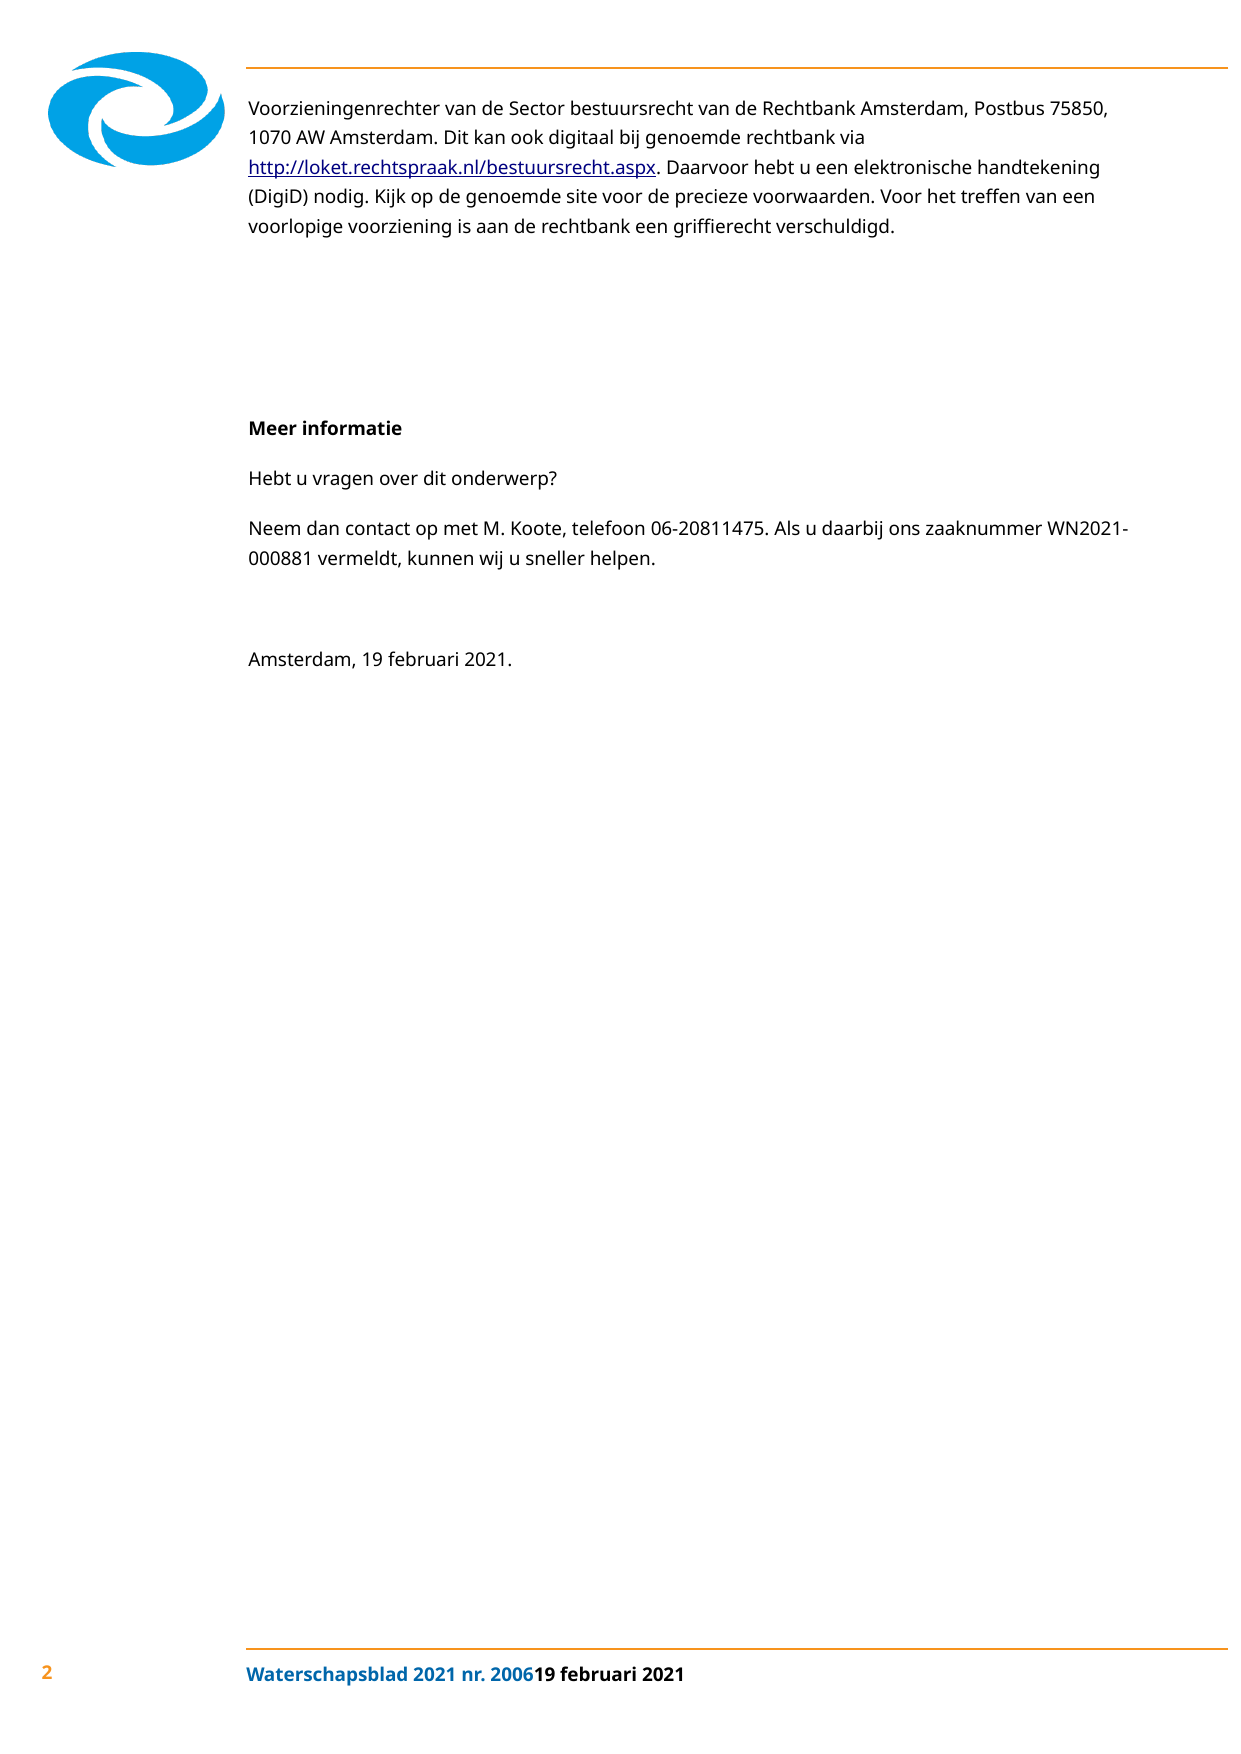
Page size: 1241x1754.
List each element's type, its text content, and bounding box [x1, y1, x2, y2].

text Amsterdam, 19 februari 2021. [248, 646, 1152, 672]
text Meer informatie [248, 415, 1152, 441]
picture [41, 47, 231, 172]
text Voorzieningenrechter van de Sector bestuursrecht van de Rechtbank Amsterdam, Postbus 75850, 1070 AW Amsterdam. Dit kan ook digitaal bij genoemde rechtbank via http://loket.rechtspraak.nl/bestuursrecht.aspx. Daarvoor hebt u een elektronische handtekening (DigiD) nodig. Kijk op de genoemde site voor de precieze voorwaarden. Voor het treffen van een voorlopige voorziening is aan de rechtbank een griffierecht verschuldigd. [248, 95, 1152, 239]
text Neem dan contact op met M. Koote, telefoon 06-20811475. Als u daarbij ons zaaknummer WN2021-000881 vermeldt, kunnen wij u sneller helpen. [248, 516, 1152, 571]
text Hebt u vragen over dit onderwerp? [248, 465, 1152, 491]
